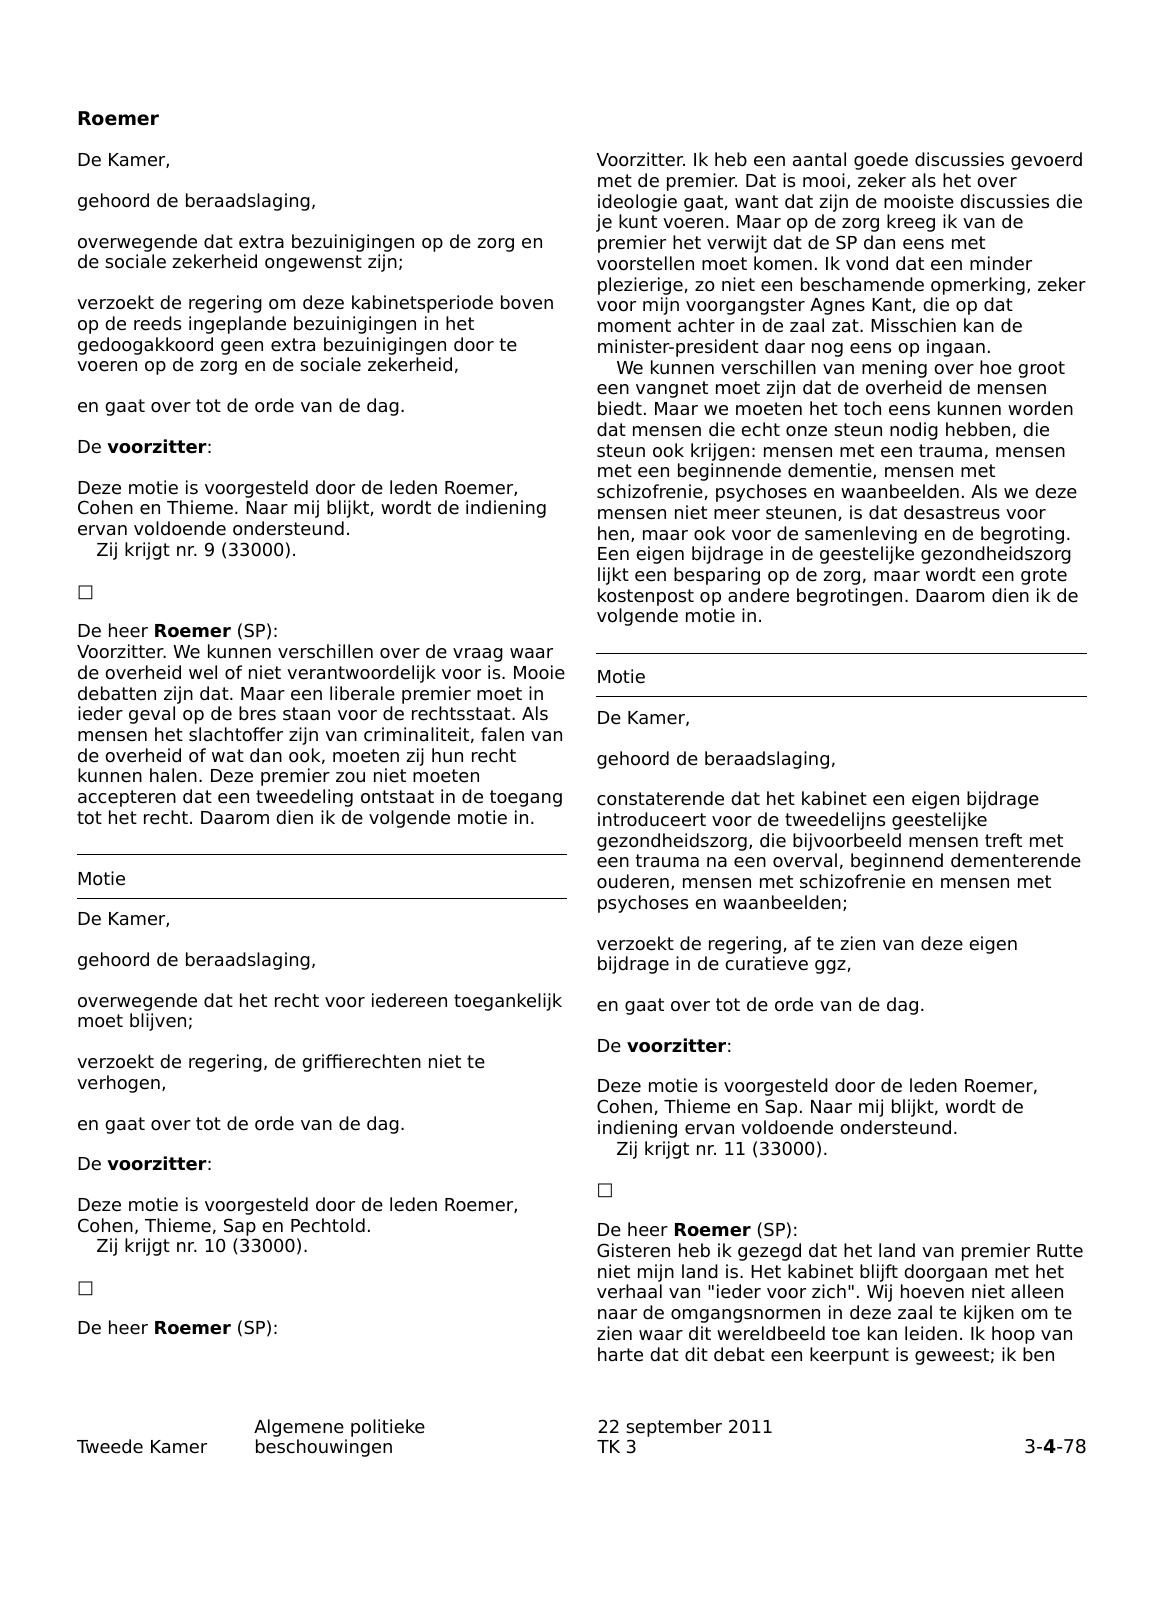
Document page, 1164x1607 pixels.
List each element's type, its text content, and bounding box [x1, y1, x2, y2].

text Deze motie is voorgesteld door de leden Roemer, Cohen, Thieme en Sap. Naar mij blijkt, wordt de indiening ervan voldoende ondersteund. [596, 1076, 1087, 1138]
text De voorzitter: [77, 1154, 567, 1175]
text □ [77, 580, 567, 601]
text Voorzitter. Ik heb een aantal goede discussies gevoerd met de premier. Dat is mooi, zeker als het over ideologie gaat, want dat zijn de mooiste discussies die je kunt voeren. Maar op de zorg kreeg ik van de premier het verwijt dat de SP dan eens met voorstellen moet komen. Ik vond dat een minder plezierige, zo niet een beschamende opmerking, zeker voor mijn voorgangster Agnes Kant, die op dat moment achter in de zaal zat. Misschien kan de minister-president daar nog eens op ingaan. [596, 150, 1087, 357]
text Zij krijgt nr. 11 (33000). [596, 1138, 1087, 1159]
text Gisteren heb ik gezegd dat het land van premier Rutte niet mijn land is. Het kabinet blijft doorgaan met het verhaal van "ieder voor zich". Wij hoeven niet alleen naar de omgangsnormen in deze zaal te kijken om te zien waar dit wereldbeeld toe kan leiden. Ik hoop van harte dat dit debat een keerpunt is geweest; ik ben [596, 1241, 1087, 1365]
text Zij krijgt nr. 10 (33000). [77, 1236, 567, 1257]
text overwegende dat extra bezuinigingen op de zorg en de sociale zekerheid ongewenst zijn; [77, 232, 567, 273]
text De heer Roemer (SP): [77, 621, 567, 642]
text Voorzitter. We kunnen verschillen over de vraag waar de overheid wel of niet verantwoordelijk voor is. Mooie debatten zijn dat. Maar een liberale premier moet in ieder geval op de bres staan voor de rechtsstaat. Als mensen het slachtoffer zijn van criminaliteit, falen van de overheid of wat dan ook, moeten zij hun recht kunnen halen. Deze premier zou niet moeten accepteren dat een tweedeling ontstaat in de toegang tot het recht. Daarom dien ik de volgende motie in. [77, 642, 567, 828]
text gehoord de beraadslaging, [77, 950, 567, 971]
text De Kamer, [77, 150, 567, 171]
text verzoekt de regering, af te zien van deze eigen bijdrage in de curatieve ggz, [596, 933, 1087, 975]
text Zij krijgt nr. 9 (33000). [77, 540, 567, 560]
text en gaat over tot de orde van de dag. [77, 396, 567, 417]
text Motie [77, 868, 567, 889]
text De Kamer, [77, 909, 567, 930]
text constaterende dat het kabinet een eigen bijdrage introduceert voor de tweedelijns geestelijke gezondheidszorg, die bijvoorbeeld mensen treft met een trauma na een overval, beginnend dementerende ouderen, mensen met schizofrenie en mensen met psychoses en waanbeelden; [596, 789, 1087, 913]
text verzoekt de regering om deze kabinetsperiode boven op de reeds ingeplande bezuinigingen in het gedoogakkoord geen extra bezuinigingen door te voeren op de zorg en de sociale zekerheid, [77, 293, 567, 376]
text Deze motie is voorgesteld door de leden Roemer, Cohen, Thieme, Sap en Pechtold. [77, 1195, 567, 1236]
text De heer Roemer (SP): [77, 1318, 567, 1338]
text Motie [596, 667, 1087, 688]
text De Kamer, [596, 708, 1087, 728]
text en gaat over tot de orde van de dag. [596, 995, 1087, 1016]
text □ [596, 1179, 1087, 1200]
text overwegende dat het recht voor iedereen toegankelijk moet blijven; [77, 991, 567, 1032]
text De heer Roemer (SP): [596, 1220, 1087, 1241]
text gehoord de beraadslaging, [77, 191, 567, 212]
text verzoekt de regering, de griffierechten niet te verhogen, [77, 1052, 567, 1093]
text gehoord de beraadslaging, [596, 748, 1087, 769]
text □ [77, 1277, 567, 1298]
text Deze motie is voorgesteld door de leden Roemer, Cohen en Thieme. Naar mij blijkt, wordt de indiening ervan voldoende ondersteund. [77, 477, 567, 540]
text De voorzitter: [77, 437, 567, 457]
text We kunnen verschillen van mening over hoe groot een vangnet moet zijn dat de overheid de mensen biedt. Maar we moeten het toch eens kunnen worden dat mensen die echt onze steun nodig hebben, die steun ook krijgen: mensen met een trauma, mensen met een beginnende dementie, mensen met schizofrenie, psychoses en waanbeelden. Als we deze mensen niet meer steunen, is dat desastreus voor hen, maar ook voor de samenleving en de begroting. Een eigen bijdrage in de geestelijke gezondheidszorg lijkt een besparing op de zorg, maar wordt een grote kostenpost op andere begrotingen. Daarom dien ik de volgende motie in. [596, 357, 1087, 627]
text De voorzitter: [596, 1036, 1087, 1056]
text en gaat over tot de orde van de dag. [77, 1113, 567, 1134]
